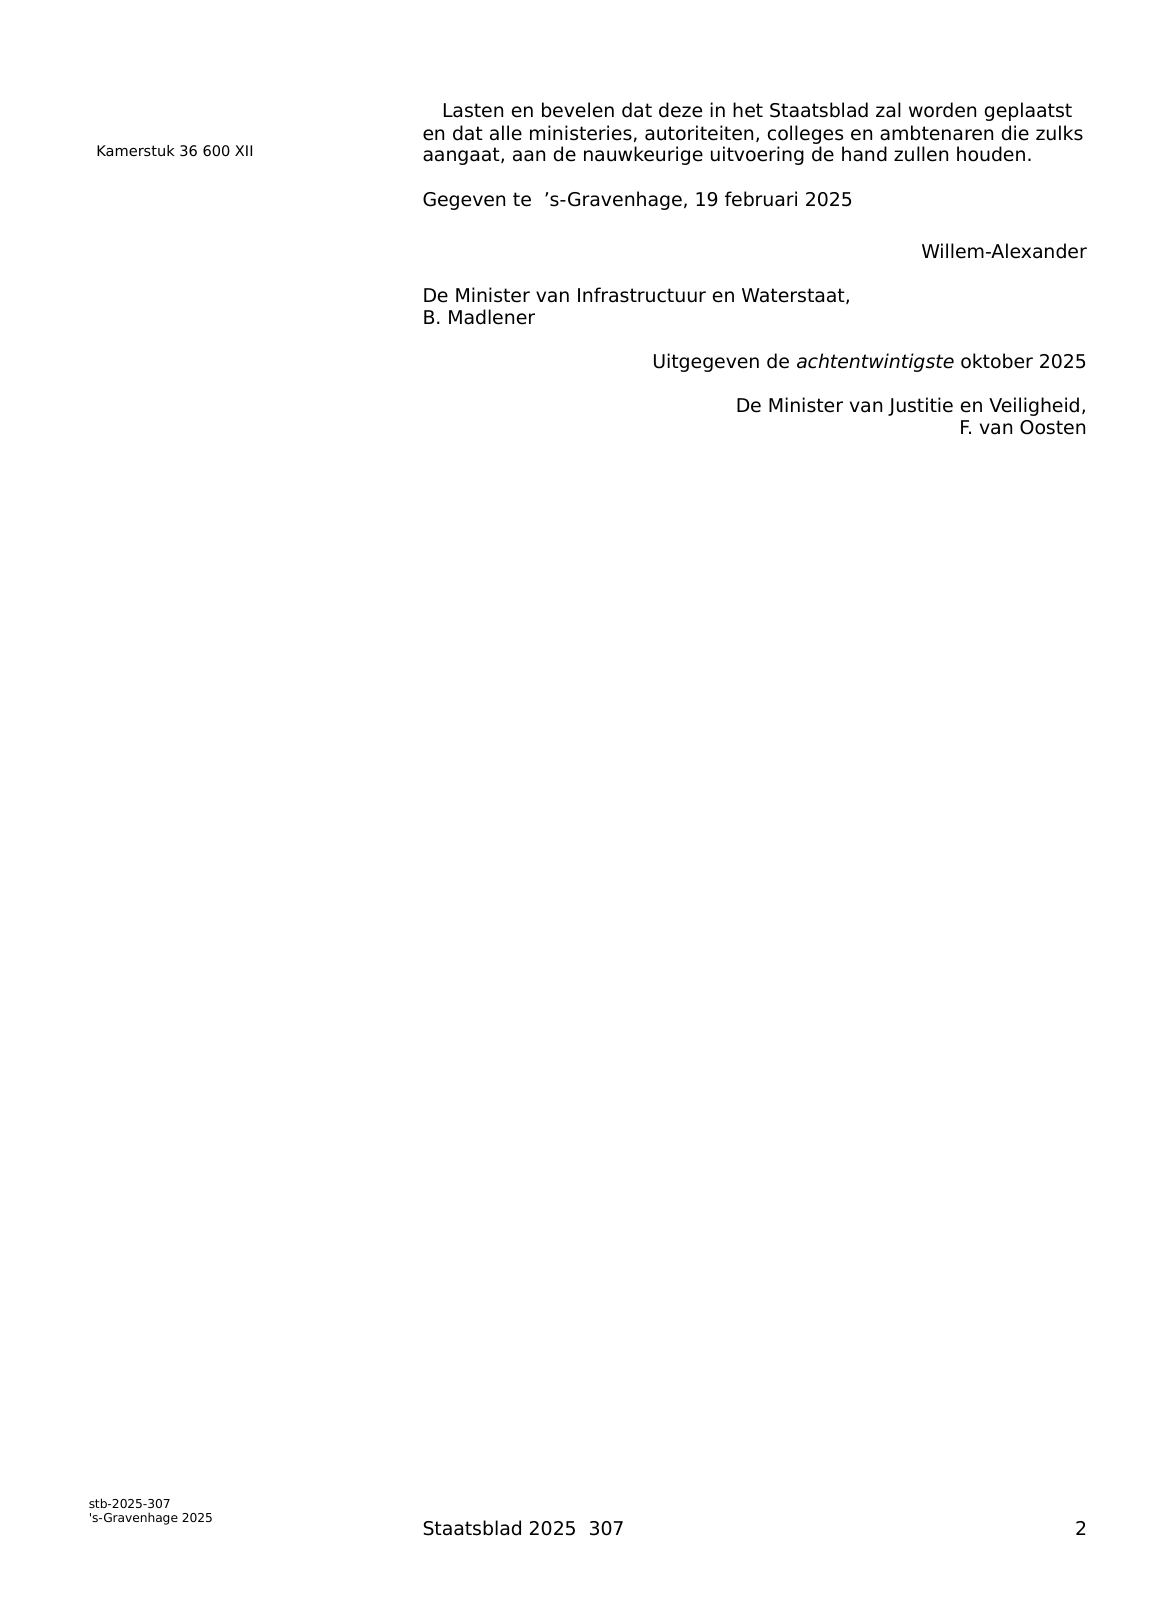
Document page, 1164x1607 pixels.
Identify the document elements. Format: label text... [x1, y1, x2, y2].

text De Minister van Justitie en Veiligheid, F. van Oosten [422, 395, 1087, 439]
text 's-Gravenhage 2025 [88, 1511, 323, 1525]
text Lasten en bevelen dat deze in het Staatsblad zal worden geplaatst en dat alle ministeries, autoriteiten, colleges en ambtenaren die zulks aangaat, aan de nauwkeurige uitvoering de hand zullen houden. [422, 100, 1087, 166]
text De Minister van Infrastructuur en Waterstaat, B. Madlener [422, 285, 1087, 329]
text stb-2025-307 [88, 1497, 323, 1511]
text Uitgegeven de achtentwintigste oktober 2025 [422, 351, 1087, 373]
text Willem-Alexander [422, 241, 1087, 262]
text Kamerstuk 36 600 XII [77, 143, 396, 160]
text Gegeven te ’s-Gravenhage, 19 februari 2025 [422, 188, 1087, 211]
